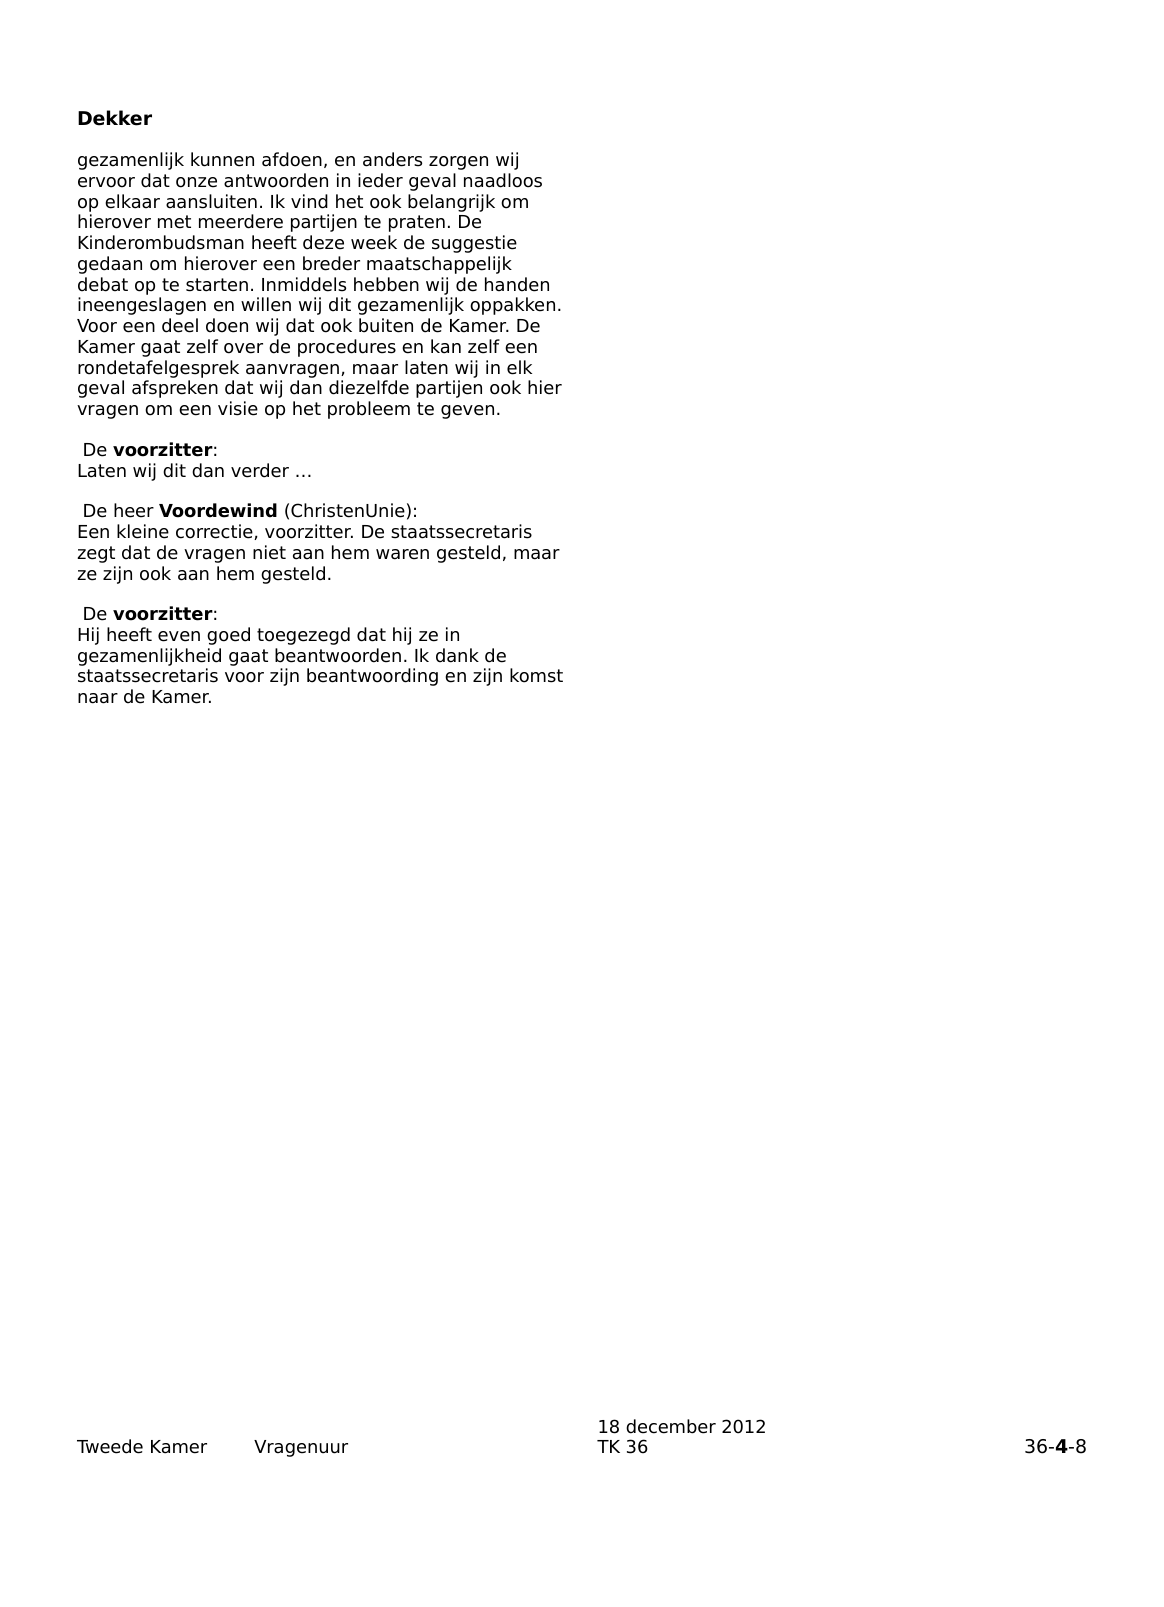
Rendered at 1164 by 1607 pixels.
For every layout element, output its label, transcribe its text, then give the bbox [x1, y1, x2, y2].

text gezamenlijk kunnen afdoen, en anders zorgen wij ervoor dat onze antwoorden in ieder geval naadloos op elkaar aansluiten. Ik vind het ook belangrijk om hierover met meerdere partijen te praten. De Kinderombudsman heeft deze week de suggestie gedaan om hierover een breder maatschappelijk debat op te starten. Inmiddels hebben wij de handen ineengeslagen en willen wij dit gezamenlijk oppakken. Voor een deel doen wij dat ook buiten de Kamer. De Kamer gaat zelf over de procedures en kan zelf een rondetafelgesprek aanvragen, maar laten wij in elk geval afspreken dat wij dan diezelfde partijen ook hier vragen om een visie op het probleem te geven. [77, 150, 567, 420]
text Laten wij dit dan verder … [77, 460, 567, 481]
text De voorzitter: [77, 604, 567, 625]
text Een kleine correctie, voorzitter. De staatssecretaris zegt dat de vragen niet aan hem waren gesteld, maar ze zijn ook aan hem gesteld. [77, 522, 567, 584]
text De heer Voordewind (ChristenUnie): [77, 501, 567, 522]
text Hij heeft even goed toegezegd dat hij ze in gezamenlijkheid gaat beantwoorden. Ik dank de staatssecretaris voor zijn beantwoording en zijn komst naar de Kamer. [77, 625, 567, 708]
text De voorzitter: [77, 440, 567, 460]
